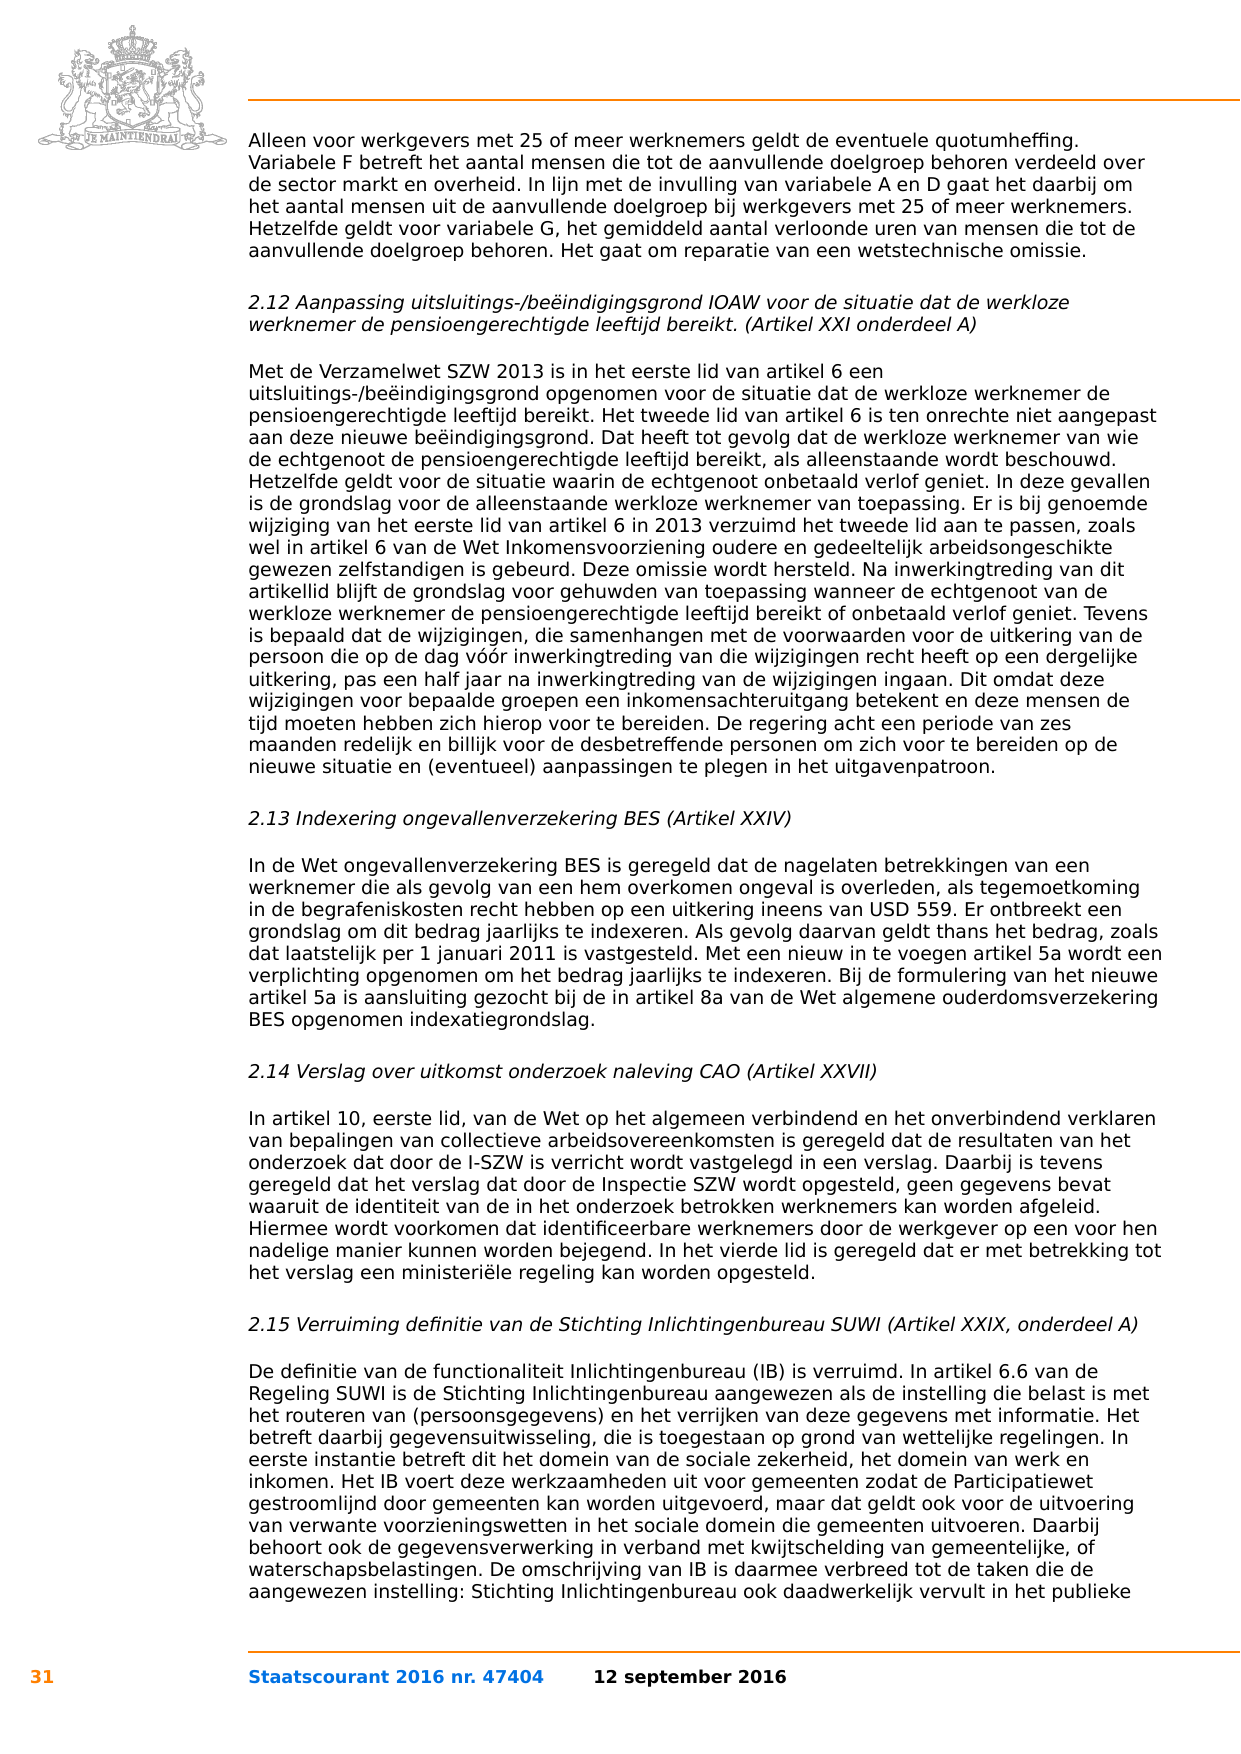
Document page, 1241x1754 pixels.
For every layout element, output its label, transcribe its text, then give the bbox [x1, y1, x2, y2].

subtitle 2.12 Aanpassing uitsluitings-/beëindigingsgrond IOAW voor de situatie dat de werkloze werknemer de pensioengerechtigde leeftijd bereikt. (Artikel XXI onderdeel A) [248, 292, 1163, 336]
text De definitie van de functionaliteit Inlichtingenbureau (IB) is verruimd. In artikel 6.6 van de Regeling SUWI is de Stichting Inlichtingenbureau aangewezen als de instelling die belast is met het routeren van (persoonsgegevens) en het verrijken van deze gegevens met informatie. Het betreft daarbij gegevensuitwisseling, die is toegestaan op grond van wettelijke regelingen. In eerste instantie betreft dit het domein van de sociale zekerheid, het domein van werk en inkomen. Het IB voert deze werkzaamheden uit voor gemeenten zodat de Participatiewet gestroomlijnd door gemeenten kan worden uitgevoerd, maar dat geldt ook voor de uitvoering van verwante voorzieningswetten in het sociale domein die gemeenten uitvoeren. Daarbij behoort ook de gegevensverwerking in verband met kwijtschelding van gemeentelijke, of waterschapsbelastingen. De omschrijving van IB is daarmee verbreed tot de taken die de aangewezen instelling: Stichting Inlichtingenbureau ook daadwerkelijk vervult in het publieke [248, 1361, 1163, 1603]
subtitle 2.15 Verruiming definitie van de Stichting Inlichtingenbureau SUWI (Artikel XXIX, onderdeel A) [248, 1314, 1163, 1336]
subtitle 2.13 Indexering ongevallenverzekering BES (Artikel XXIV) [248, 808, 1163, 830]
text Met de Verzamelwet SZW 2013 is in het eerste lid van artikel 6 een uitsluitings-/beëindigingsgrond opgenomen voor de situatie dat de werkloze werknemer de pensioengerechtigde leeftijd bereikt. Het tweede lid van artikel 6 is ten onrechte niet aangepast aan deze nieuwe beëindigingsgrond. Dat heeft tot gevolg dat de werkloze werknemer van wie de echtgenoot de pensioengerechtigde leeftijd bereikt, als alleenstaande wordt beschouwd. Hetzelfde geldt voor de situatie waarin de echtgenoot onbetaald verlof geniet. In deze gevallen is de grondslag voor de alleenstaande werkloze werknemer van toepassing. Er is bij genoemde wijziging van het eerste lid van artikel 6 in 2013 verzuimd het tweede lid aan te passen, zoals wel in artikel 6 van de Wet Inkomensvoorziening oudere en gedeeltelijk arbeidsongeschikte gewezen zelfstandigen is gebeurd. Deze omissie wordt hersteld. Na inwerkingtreding van dit artikellid blijft de grondslag voor gehuwden van toepassing wanneer de echtgenoot van de werkloze werknemer de pensioengerechtigde leeftijd bereikt of onbetaald verlof geniet. Tevens is bepaald dat de wijzigingen, die samenhangen met de voorwaarden voor de uitkering van de persoon die op de dag vóór inwerkingtreding van die wijzigingen recht heeft op een dergelijke uitkering, pas een half jaar na inwerkingtreding van de wijzigingen ingaan. Dit omdat deze wijzigingen voor bepaalde groepen een inkomensachteruitgang betekent en deze mensen de tijd moeten hebben zich hierop voor te bereiden. De regering acht een periode van zes maanden redelijk en billijk voor de desbetreffende personen om zich voor te bereiden op de nieuwe situatie en (eventueel) aanpassingen te plegen in het uitgavenpatroon. [248, 361, 1163, 778]
subtitle 2.14 Verslag over uitkomst onderzoek naleving CAO (Artikel XXVII) [248, 1061, 1163, 1083]
text Alleen voor werkgevers met 25 of meer werknemers geldt de eventuele quotumheffing. Variabele F betreft het aantal mensen die tot de aanvullende doelgroep behoren verdeeld over de sector markt en overheid. In lijn met de invulling van variabele A en D gaat het daarbij om het aantal mensen uit de aanvullende doelgroep bij werkgevers met 25 of meer werknemers. Hetzelfde geldt voor variabele G, het gemiddeld aantal verloonde uren van mensen die tot de aanvullende doelgroep behoren. Het gaat om reparatie van een wetstechnische omissie. [248, 130, 1163, 262]
picture [38, 25, 227, 150]
text In de Wet ongevallenverzekering BES is geregeld dat de nagelaten betrekkingen van een werknemer die als gevolg van een hem overkomen ongeval is overleden, als tegemoetkoming in de begrafeniskosten recht hebben op een uitkering ineens van USD 559. Er ontbreekt een grondslag om dit bedrag jaarlijks te indexeren. Als gevolg daarvan geldt thans het bedrag, zoals dat laatstelijk per 1 januari 2011 is vastgesteld. Met een nieuw in te voegen artikel 5a wordt een verplichting opgenomen om het bedrag jaarlijks te indexeren. Bij de formulering van het nieuwe artikel 5a is aansluiting gezocht bij de in artikel 8a van de Wet algemene ouderdomsverzekering BES opgenomen indexatiegrondslag. [248, 855, 1163, 1031]
text In artikel 10, eerste lid, van de Wet op het algemeen verbindend en het onverbindend verklaren van bepalingen van collectieve arbeidsovereenkomsten is geregeld dat de resultaten van het onderzoek dat door de I-SZW is verricht wordt vastgelegd in een verslag. Daarbij is tevens geregeld dat het verslag dat door de Inspectie SZW wordt opgesteld, geen gegevens bevat waaruit de identiteit van de in het onderzoek betrokken werknemers kan worden afgeleid. Hiermee wordt voorkomen dat identificeerbare werknemers door de werkgever op een voor hen nadelige manier kunnen worden bejegend. In het vierde lid is geregeld dat er met betrekking tot het verslag een ministeriële regeling kan worden opgesteld. [248, 1108, 1163, 1284]
